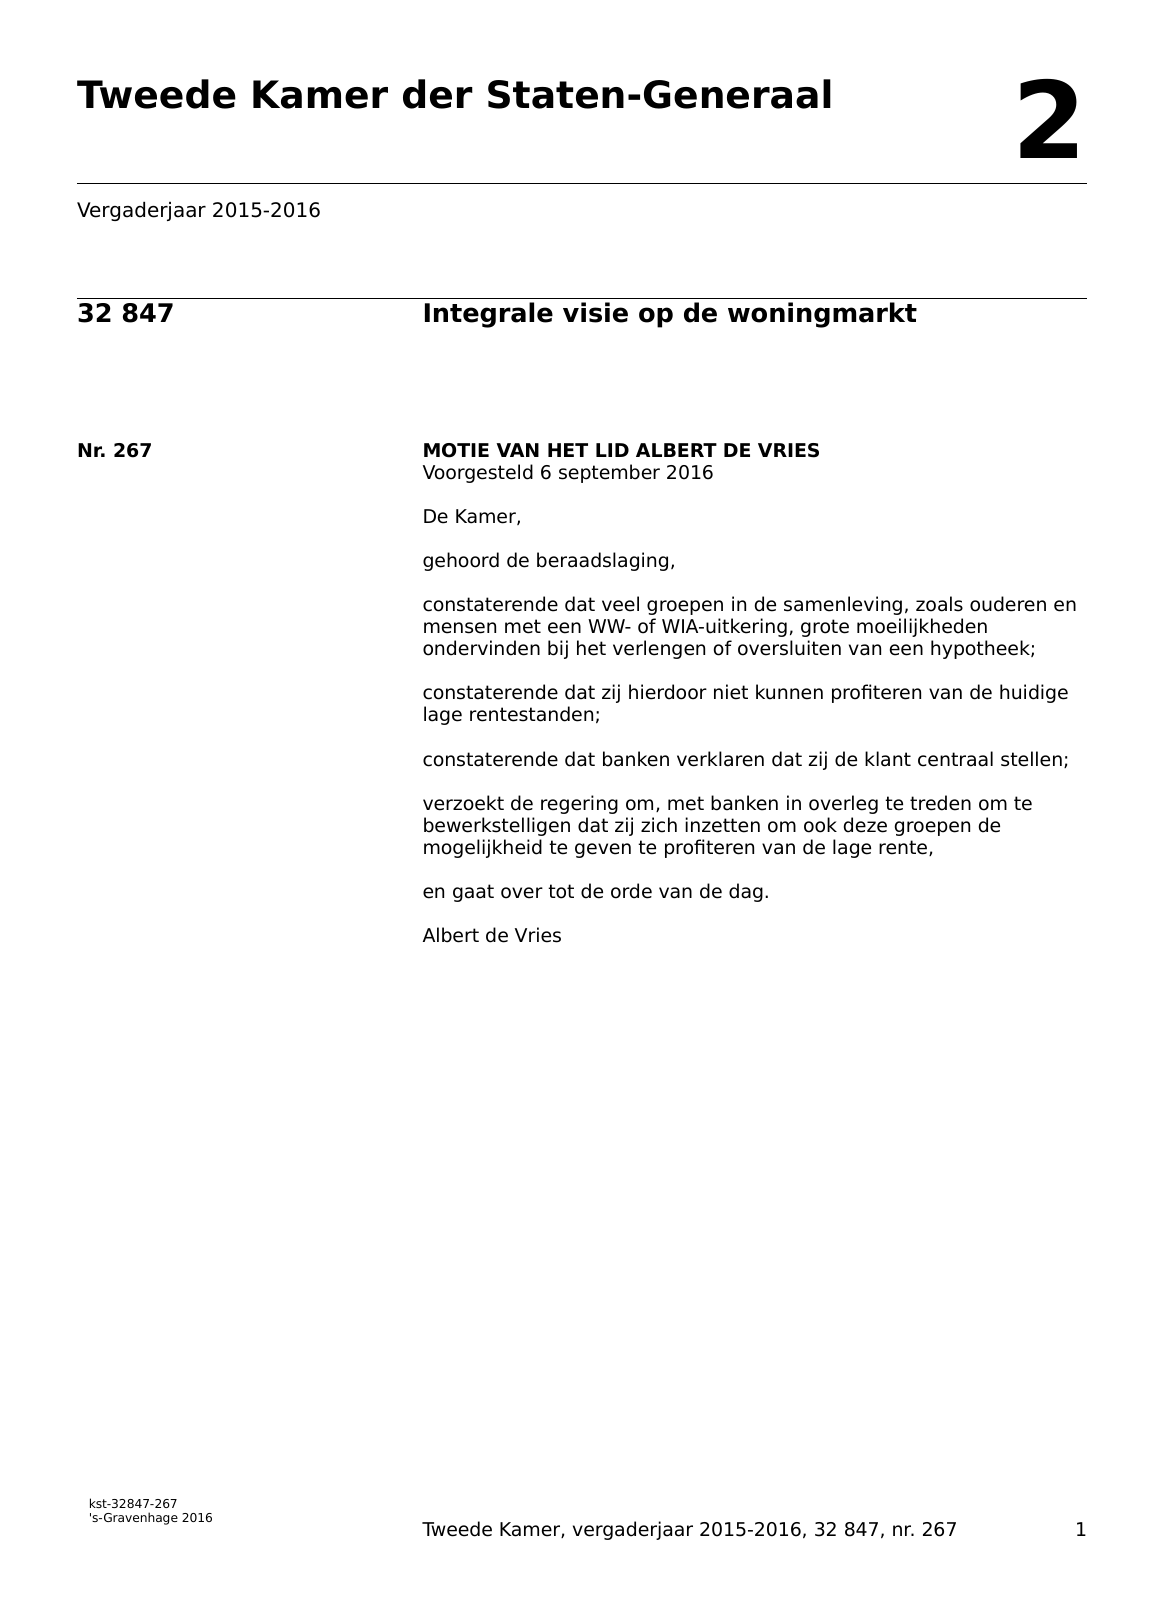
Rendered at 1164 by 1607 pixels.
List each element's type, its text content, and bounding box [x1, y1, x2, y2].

text Albert de Vries [422, 925, 1087, 947]
text constaterende dat veel groepen in de samenleving, zoals ouderen en mensen met een WW- of WIA-uitkering, grote moeilijkheden ondervinden bij het verlengen of oversluiten van een hypotheek; [422, 594, 1087, 660]
text verzoekt de regering om, met banken in overleg te treden om te bewerkstelligen dat zij zich inzetten om ook deze groepen de mogelijkheid te geven te profiteren van de lage rente, [422, 793, 1087, 858]
text constaterende dat zij hierdoor niet kunnen profiteren van de huidige lage rentestanden; [422, 682, 1087, 726]
text Voorgesteld 6 september 2016 [422, 462, 1087, 484]
text constaterende dat banken verklaren dat zij de klant centraal stellen; [422, 748, 1087, 770]
table_header 2 [886, 59, 1087, 183]
subtitle Nr. 267 MOTIE VAN HET LID ALBERT DE VRIES [77, 440, 1087, 462]
text gehoord de beraadslaging, [422, 550, 1087, 572]
text De Kamer, [422, 506, 1087, 528]
text 's-Gravenhage 2016 [88, 1511, 323, 1525]
text en gaat over tot de orde van de dag. [422, 881, 1087, 903]
subtitle 32 847 Integrale visie op de woningmarkt [77, 299, 1087, 329]
table_cell Vergaderjaar 2015-2016 [77, 184, 1087, 298]
table_header Tweede Kamer der Staten-Generaal [77, 59, 886, 183]
text kst-32847-267 [88, 1497, 323, 1511]
